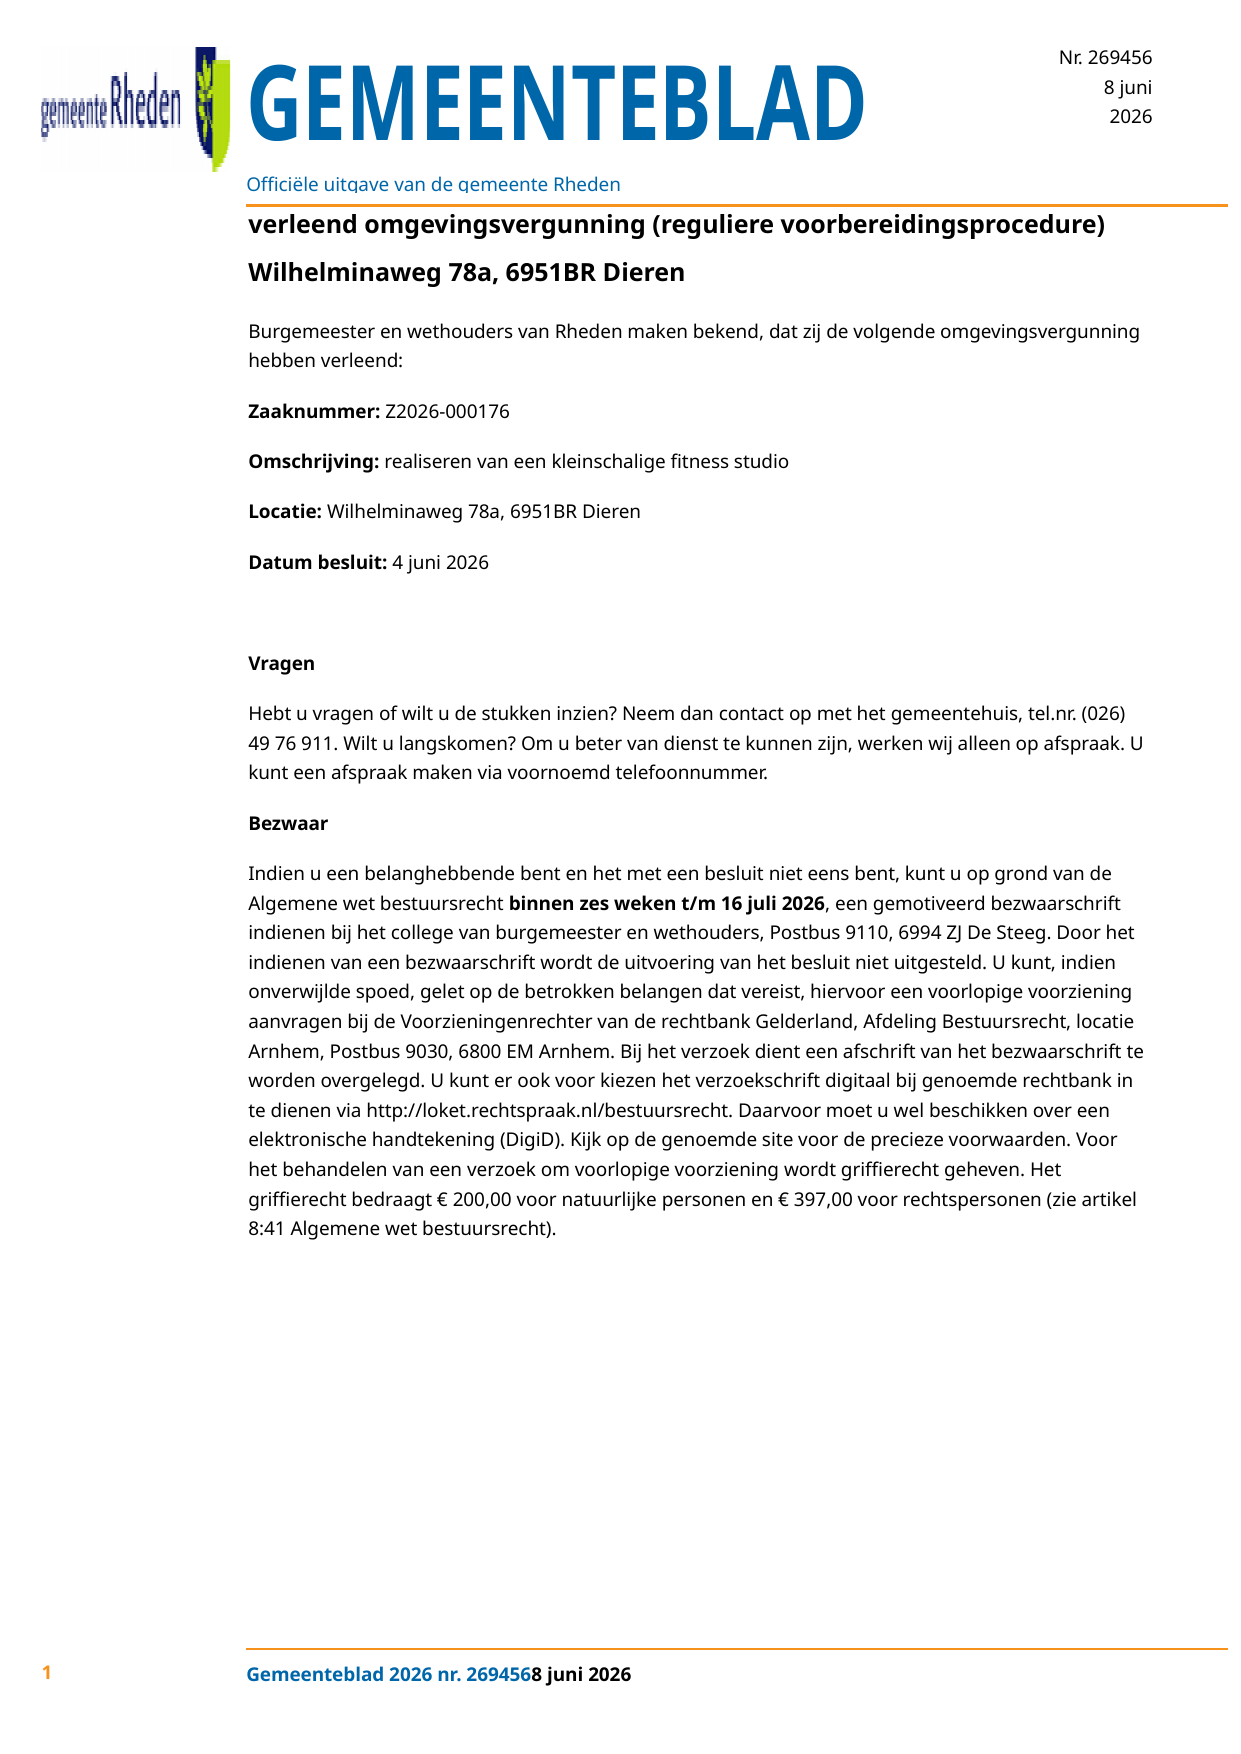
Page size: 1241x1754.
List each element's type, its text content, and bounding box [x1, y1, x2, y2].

picture [41, 47, 231, 172]
text Hebt u vragen of wilt u de stukken inzien? Neem dan contact op met het gemeentehuis, tel.nr. (026) 49 76 911. Wilt u langskomen? Om u beter van dienst te kunnen zijn, werken wij alleen op afspraak. U kunt een afspraak maken via voornoemd telefoonnummer. [248, 700, 1152, 785]
text Bezwaar [248, 810, 1152, 836]
text Burgemeester en wethouders van Rheden maken bekend, dat zij de volgende omgevingsvergunning hebben verleend: [248, 318, 1152, 373]
text Datum besluit: 4 juni 2026 [248, 549, 1152, 575]
text Locatie: Wilhelminaweg 78a, 6951BR Dieren [248, 499, 1152, 524]
text Indien u een belanghebbende bent en het met een besluit niet eens bent, kunt u op grond van de Algemene wet bestuursrecht binnen zes weken t/m 16 juli 2026, een gemotiveerd bezwaarschrift indienen bij het college van burgemeester en wethouders, Postbus 9110, 6994 ZJ De Steeg. Door het indienen van een bezwaarschrift wordt de uitvoering van het besluit niet uitgesteld. U kunt, indien onverwijlde spoed, gelet op de betrokken belangen dat vereist, hiervoor een voorlopige voorziening aanvragen bij de Voorzieningenrechter van de rechtbank Gelderland, Afdeling Bestuursrecht, locatie Arnhem, Postbus 9030, 6800 EM Arnhem. Bij het verzoek dient een afschrift van het bezwaarschrift te worden overgelegd. U kunt er ook voor kiezen het verzoekschrift digitaal bij genoemde rechtbank in te dienen via http://loket.rechtspraak.nl/bestuursrecht. Daarvoor moet u wel beschikken over een elektronische handtekening (DigiD). Kijk op de genoemde site voor de precieze voorwaarden. Voor het behandelen van een verzoek om voorlopige voorziening wordt griffierecht geheven. Het griffierecht bedraagt € 200,00 voor natuurlijke personen en € 397,00 voor rechtspersonen (zie artikel 8:41 Algemene wet bestuursrecht). [248, 860, 1152, 1241]
text Zaaknummer: Z2026-000176 [248, 398, 1152, 424]
text Omschrijving: realiseren van een kleinschalige fitness studio [248, 448, 1152, 474]
text verleend omgevingsvergunning (reguliere voorbereidingsprocedure) Wilhelminaweg 78a, 6951BR Dieren [248, 207, 1152, 288]
text Vragen [248, 650, 1152, 676]
